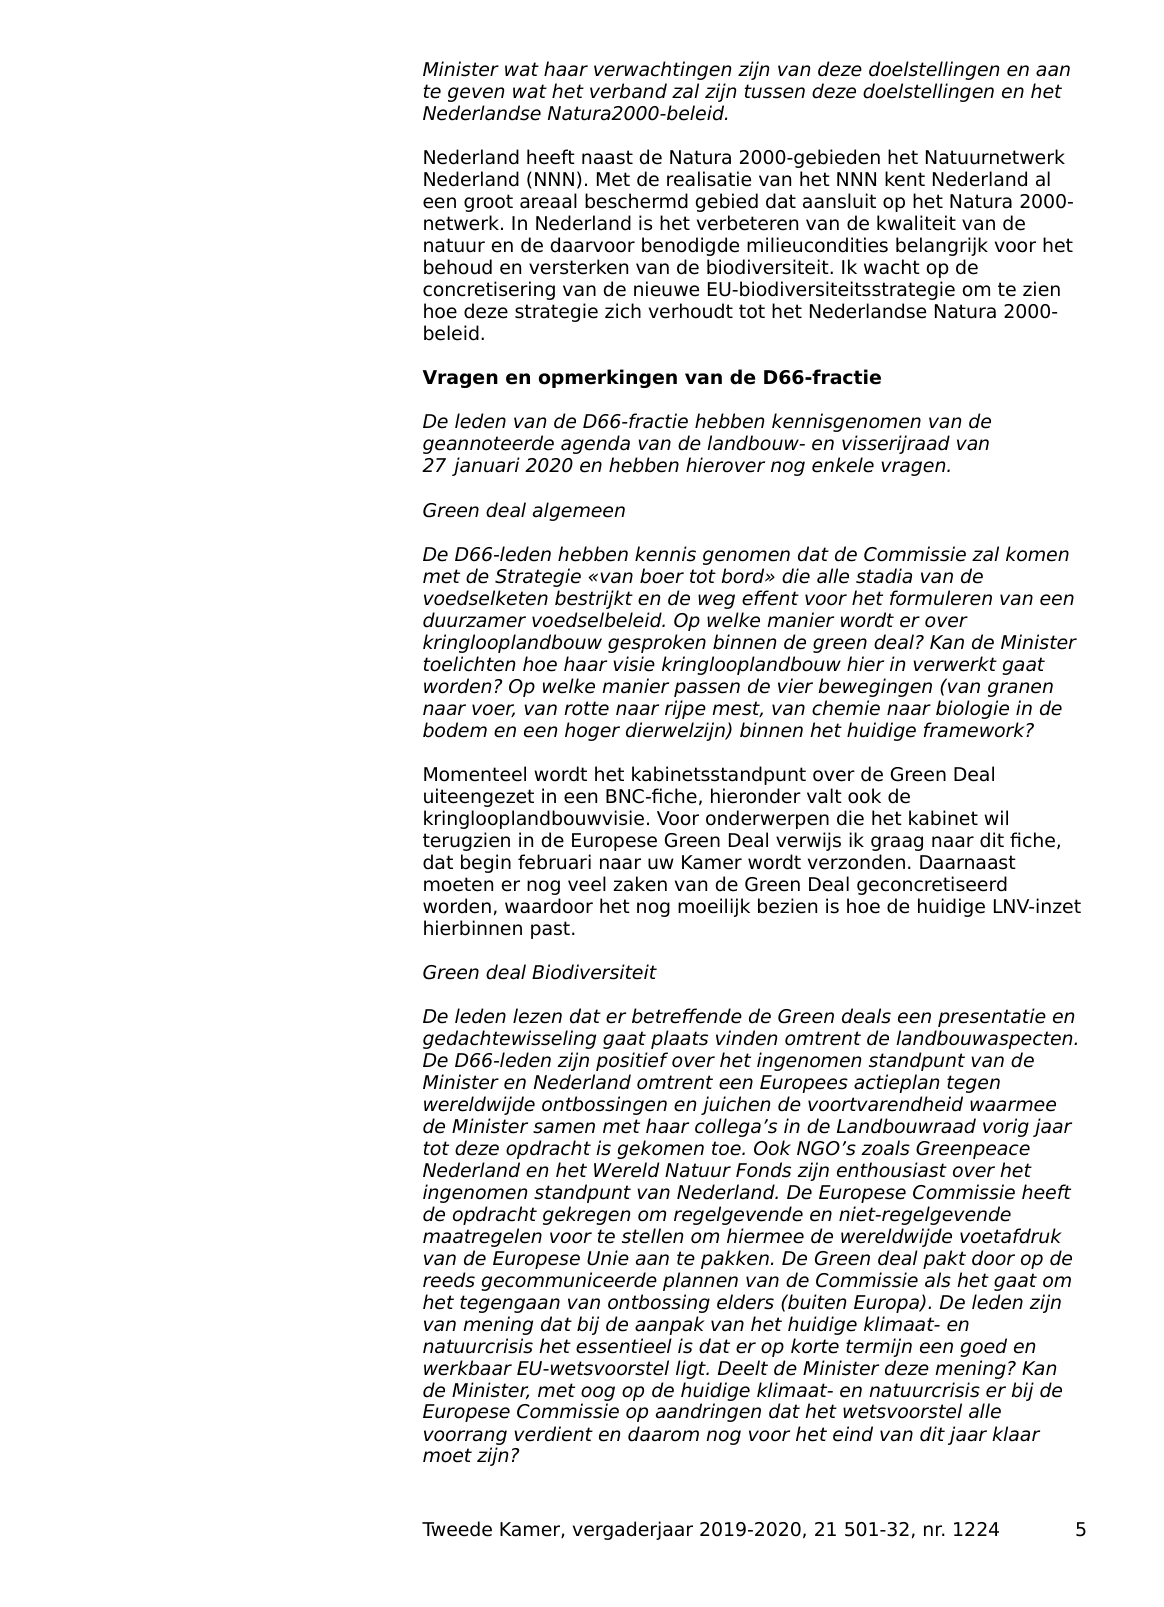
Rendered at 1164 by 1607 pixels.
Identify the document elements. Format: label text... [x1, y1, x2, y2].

text Minister wat haar verwachtingen zijn van deze doelstellingen en aan te geven wat het verband zal zijn tussen deze doelstellingen en het Nederlandse Natura2000-beleid. [422, 59, 1087, 125]
text Nederland heeft naast de Natura 2000-gebieden het Natuurnetwerk Nederland (NNN). Met de realisatie van het NNN kent Nederland al een groot areaal beschermd gebied dat aansluit op het Natura 2000-netwerk. In Nederland is het verbeteren van de kwaliteit van de natuur en de daarvoor benodigde milieucondities belangrijk voor het behoud en versterken van de biodiversiteit. Ik wacht op de concretisering van de nieuwe EU-biodiversiteitsstrategie om te zien hoe deze strategie zich verhoudt tot het Nederlandse Natura 2000-beleid. [422, 147, 1087, 345]
subtitle Green deal Biodiversiteit [422, 962, 1087, 984]
subtitle Vragen en opmerkingen van de D66-fractie [422, 367, 1087, 389]
subtitle Green deal algemeen [422, 499, 1087, 521]
text De D66-leden hebben kennis genomen dat de Commissie zal komen met de Strategie «van boer tot bord» die alle stadia van de voedselketen bestrijkt en de weg effent voor het formuleren van een duurzamer voedselbeleid. Op welke manier wordt er over kringlooplandbouw gesproken binnen de green deal? Kan de Minister toelichten hoe haar visie kringlooplandbouw hier in verwerkt gaat worden? Op welke manier passen de vier bewegingen (van granen naar voer, van rotte naar rijpe mest, van chemie naar biologie in de bodem en een hoger dierwelzijn) binnen het huidige framework? [422, 544, 1087, 741]
text De leden van de D66-fractie hebben kennisgenomen van de geannoteerde agenda van de landbouw- en visserijraad van 27 januari 2020 en hebben hierover nog enkele vragen. [422, 411, 1087, 477]
text De leden lezen dat er betreffende de Green deals een presentatie en gedachtewisseling gaat plaats vinden omtrent de landbouwaspecten. De D66-leden zijn positief over het ingenomen standpunt van de Minister en Nederland omtrent een Europees actieplan tegen wereldwijde ontbossingen en juichen de voortvarendheid waarmee de Minister samen met haar collega’s in de Landbouwraad vorig jaar tot deze opdracht is gekomen toe. Ook NGO’s zoals Greenpeace Nederland en het Wereld Natuur Fonds zijn enthousiast over het ingenomen standpunt van Nederland. De Europese Commissie heeft de opdracht gekregen om regelgevende en niet-regelgevende maatregelen voor te stellen om hiermee de wereldwijde voetafdruk van de Europese Unie aan te pakken. De Green deal pakt door op de reeds gecommuniceerde plannen van de Commissie als het gaat om het tegengaan van ontbossing elders (buiten Europa). De leden zijn van mening dat bij de aanpak van het huidige klimaat- en natuurcrisis het essentieel is dat er op korte termijn een goed en werkbaar EU-wetsvoorstel ligt. Deelt de Minister deze mening? Kan de Minister, met oog op de huidige klimaat- en natuurcrisis er bij de Europese Commissie op aandringen dat het wetsvoorstel alle voorrang verdient en daarom nog voor het eind van dit jaar klaar moet zijn? [422, 1006, 1087, 1467]
text Momenteel wordt het kabinetsstandpunt over de Green Deal uiteengezet in een BNC-fiche, hieronder valt ook de kringlooplandbouwvisie. Voor onderwerpen die het kabinet wil terugzien in de Europese Green Deal verwijs ik graag naar dit fiche, dat begin februari naar uw Kamer wordt verzonden. Daarnaast moeten er nog veel zaken van de Green Deal geconcretiseerd worden, waardoor het nog moeilijk bezien is hoe de huidige LNV-inzet hierbinnen past. [422, 764, 1087, 939]
